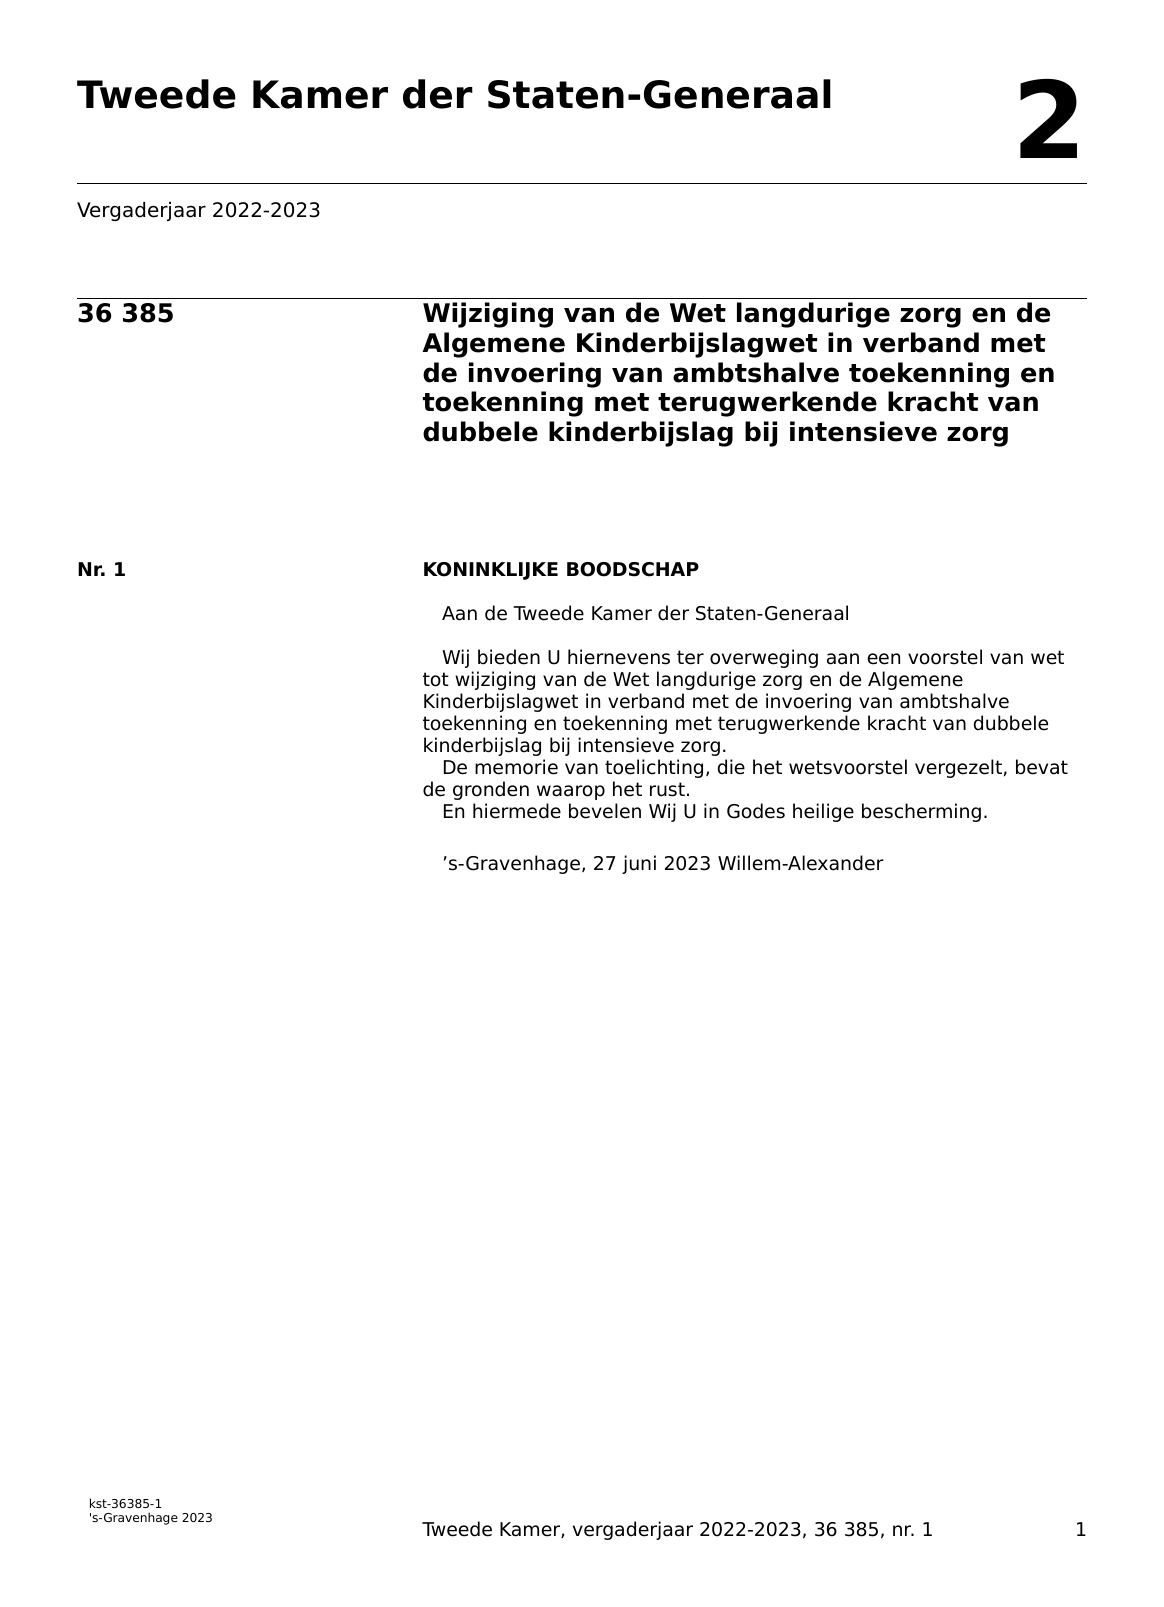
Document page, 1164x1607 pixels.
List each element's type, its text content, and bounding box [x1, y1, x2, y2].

subtitle 36 385 Wijziging van de Wet langdurige zorg en de Algemene Kinderbijslagwet in verband met de invoering van ambtshalve toekenning en toekenning met terugwerkende kracht van dubbele kinderbijslag bij intensieve zorg [77, 299, 1087, 447]
text Aan de Tweede Kamer der Staten-Generaal [422, 603, 1087, 624]
text Wij bieden U hiernevens ter overweging aan een voorstel van wet tot wijziging van de Wet langdurige zorg en de Algemene Kinderbijslagwet in verband met de invoering van ambtshalve toekenning en toekenning met terugwerkende kracht van dubbele kinderbijslag bij intensieve zorg. [422, 647, 1087, 757]
table_header 2 [886, 59, 1087, 183]
subtitle Nr. 1 KONINKLIJKE BOODSCHAP [77, 558, 1087, 580]
text ’s-Gravenhage, 27 juni 2023 Willem-Alexander [422, 853, 1087, 874]
text kst-36385-1 [88, 1497, 323, 1511]
text 's-Gravenhage 2023 [88, 1511, 323, 1525]
table_header Tweede Kamer der Staten-Generaal [77, 59, 886, 183]
text En hiermede bevelen Wij U in Godes heilige bescherming. [422, 801, 1087, 823]
table_cell Vergaderjaar 2022-2023 [77, 184, 1087, 298]
text De memorie van toelichting, die het wetsvoorstel vergezelt, bevat de gronden waarop het rust. [422, 757, 1087, 801]
